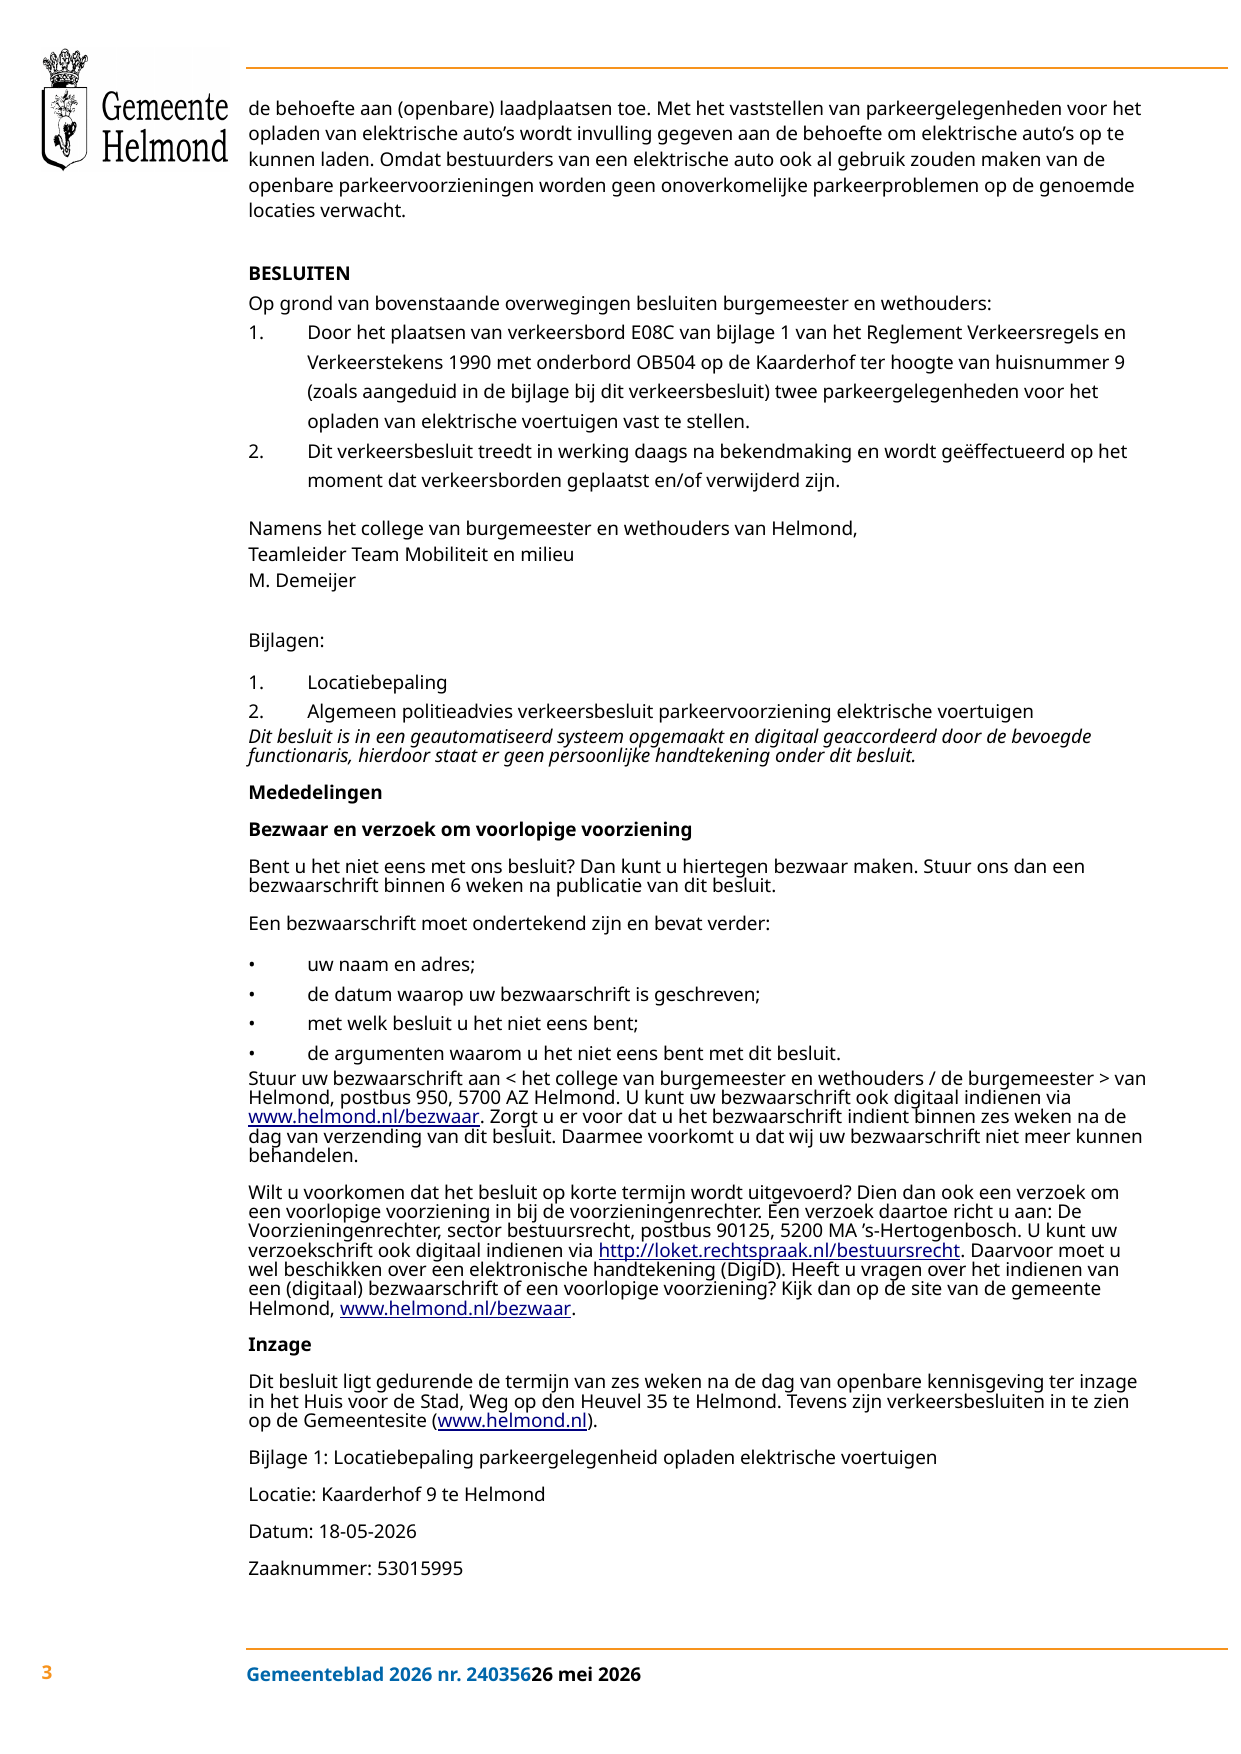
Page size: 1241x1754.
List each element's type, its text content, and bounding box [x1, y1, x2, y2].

list uw naam en adres; [248, 951, 1152, 977]
text Op grond van bovenstaande overwegingen besluiten burgemeester en wethouders: [248, 290, 1152, 316]
text Inzage [248, 1336, 1152, 1356]
text Wilt u voorkomen dat het besluit op korte termijn wordt uitgevoerd? Dien dan ook een verzoek om een voorlopige voorziening in bij de voorzieningenrechter. Een verzoek daartoe richt u aan: De Voorzieningenrechter, sector bestuursrecht, postbus 90125, 5200 MA ’s-Hertogenbosch. U kunt uw verzoekschrift ook digitaal indienen via http://loket.rechtspraak.nl/bestuursrecht. Daarvoor moet u wel beschikken over een elektronische handtekening (DigiD). Heeft u vragen over het indienen van een (digitaal) bezwaarschrift of een voorlopige voorziening? Kijk dan op de site van de gemeente Helmond, www.helmond.nl/bezwaar. [248, 1184, 1152, 1319]
text de behoefte aan (openbare) laadplaatsen toe. Met het vaststellen van parkeergelegenheden voor het opladen van elektrische auto’s wordt invulling gegeven aan de behoefte om elektrische auto’s op te kunnen laden. Omdat bestuurders van een elektrische auto ook al gebruik zouden maken van de openbare parkeervoorzieningen worden geen onoverkomelijke parkeerproblemen op de genoemde locaties verwacht. [248, 95, 1152, 223]
text Namens het college van burgemeester en wethouders van Helmond, [248, 515, 1152, 541]
list Dit verkeersbesluit treedt in werking daags na bekendmaking en wordt geëffectueerd op het moment dat verkeersborden geplaatst en/of verwijderd zijn. [248, 438, 1152, 493]
text Dit besluit ligt gedurende de termijn van zes weken na de dag van openbare kennisgeving ter inzage in het Huis voor de Stad, Weg op den Heuvel 35 te Helmond. Tevens zijn verkeersbesluiten in te zien op de Gemeentesite (www.helmond.nl). [248, 1373, 1152, 1431]
text Bezwaar en verzoek om voorlopige voorziening [248, 821, 1152, 841]
text Bijlage 1: Locatiebepaling parkeergelegenheid opladen elektrische voertuigen [248, 1449, 1152, 1468]
text Datum: 18-05-2026 [248, 1523, 1152, 1542]
text Dit besluit is in een geautomatiseerd systeem opgemaakt en digitaal geaccordeerd door de bevoegde functionaris, hierdoor staat er geen persoonlijke handtekening onder dit besluit. [248, 728, 1152, 767]
text Bent u het niet eens met ons besluit? Dan kunt u hiertegen bezwaar maken. Stuur ons dan een bezwaarschrift binnen 6 weken na publicatie van dit besluit. [248, 858, 1152, 897]
text M. Demeijer [248, 567, 1152, 592]
text Zaaknummer: 53015995 [248, 1560, 1152, 1579]
list met welk besluit u het niet eens bent; [248, 1011, 1152, 1036]
list de argumenten waarom u het niet eens bent met dit besluit. [248, 1040, 1152, 1066]
text Locatie: Kaarderhof 9 te Helmond [248, 1486, 1152, 1505]
list Door het plaatsen van verkeersbord E08C van bijlage 1 van het Reglement Verkeersregels en Verkeerstekens 1990 met onderbord OB504 op de Kaarderhof ter hoogte van huisnummer 9 (zoals aangeduid in de bijlage bij dit verkeersbesluit) twee parkeergelegenheden voor het opladen van elektrische voertuigen vast te stellen. [248, 319, 1152, 434]
text Mededelingen [248, 784, 1152, 803]
list Locatiebepaling [248, 669, 1152, 694]
text BESLUITEN [248, 260, 1152, 286]
list Algemeen politieadvies verkeersbesluit parkeervoorziening elektrische voertuigen [248, 698, 1152, 724]
text Stuur uw bezwaarschrift aan < het college van burgemeester en wethouders / de burgemeester > van Helmond, postbus 950, 5700 AZ Helmond. U kunt uw bezwaarschrift ook digitaal indienen via www.helmond.nl/bezwaar. Zorgt u er voor dat u het bezwaarschrift indient binnen zes weken na de dag van verzending van dit besluit. Daarmee voorkomt u dat wij uw bezwaarschrift niet meer kunnen behandelen. [248, 1070, 1152, 1166]
list de datum waarop uw bezwaarschrift is geschreven; [248, 981, 1152, 1007]
text Bijlagen: [248, 632, 1152, 651]
picture [41, 47, 231, 172]
text Een bezwaarschrift moet ondertekend zijn en bevat verder: [248, 914, 1152, 934]
text Teamleider Team Mobiliteit en milieu [248, 541, 1152, 567]
